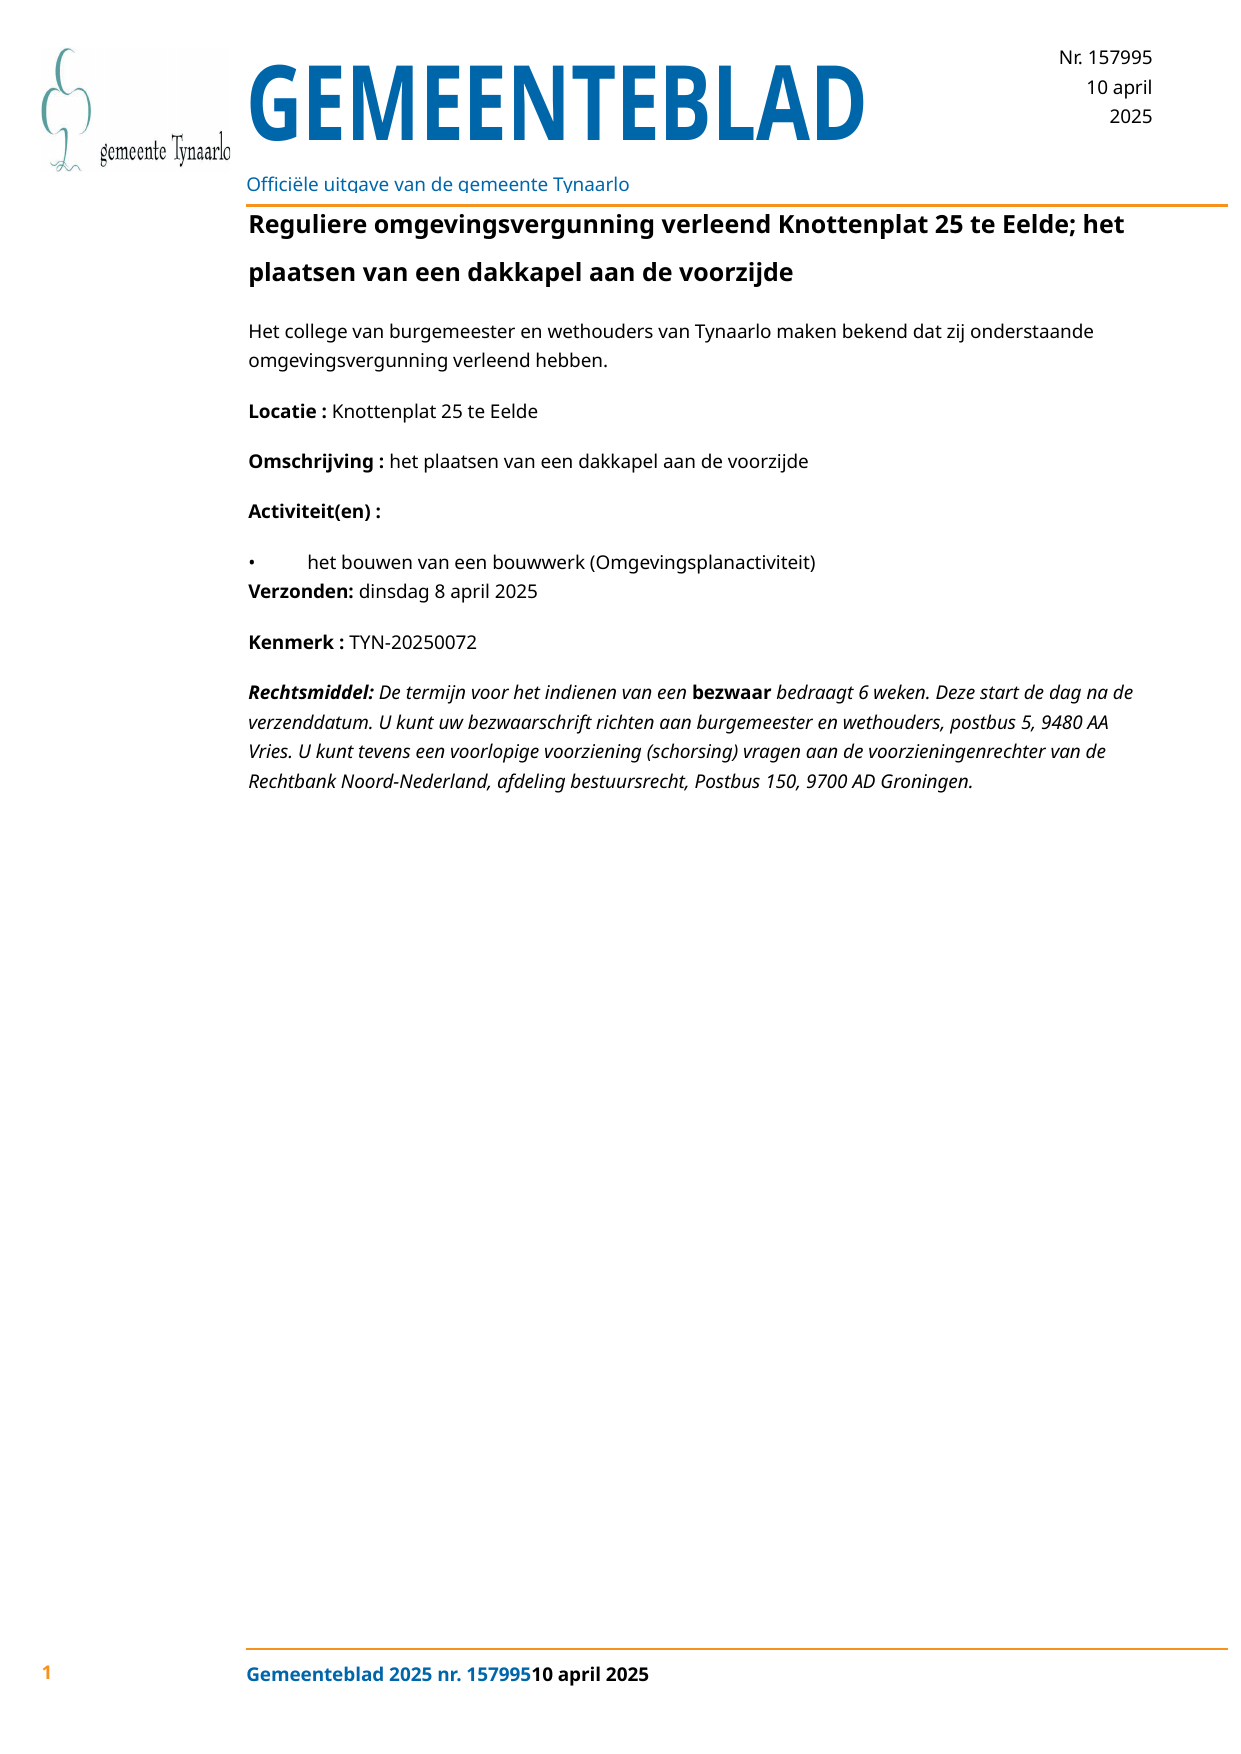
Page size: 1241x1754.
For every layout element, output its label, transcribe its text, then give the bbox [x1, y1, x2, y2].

text Rechtsmiddel: De termijn voor het indienen van een bezwaar bedraagt 6 weken. Deze start de dag na de verzenddatum. U kunt uw bezwaarschrift richten aan burgemeester en wethouders, postbus 5, 9480 AA Vries. U kunt tevens een voorlopige voorziening (schorsing) vragen aan de voorzieningenrechter van de Rechtbank Noord-Nederland, afdeling bestuursrecht, Postbus 150, 9700 AD Groningen. [248, 679, 1152, 794]
text Kenmerk : TYN-20250072 [248, 629, 1152, 655]
text Reguliere omgevingsvergunning verleend Knottenplat 25 te Eelde; het plaatsen van een dakkapel aan de voorzijde [248, 207, 1152, 288]
picture [41, 47, 231, 172]
list het bouwen van een bouwwerk (Omgevingsplanactiviteit) [248, 549, 1152, 575]
text Omschrijving : het plaatsen van een dakkapel aan de voorzijde [248, 448, 1152, 474]
text Verzonden: dinsdag 8 april 2025 [248, 579, 1152, 604]
text Locatie : Knottenplat 25 te Eelde [248, 398, 1152, 424]
text Activiteit(en) : [248, 499, 1152, 524]
text Het college van burgemeester en wethouders van Tynaarlo maken bekend dat zij onderstaande omgevingsvergunning verleend hebben. [248, 318, 1152, 373]
